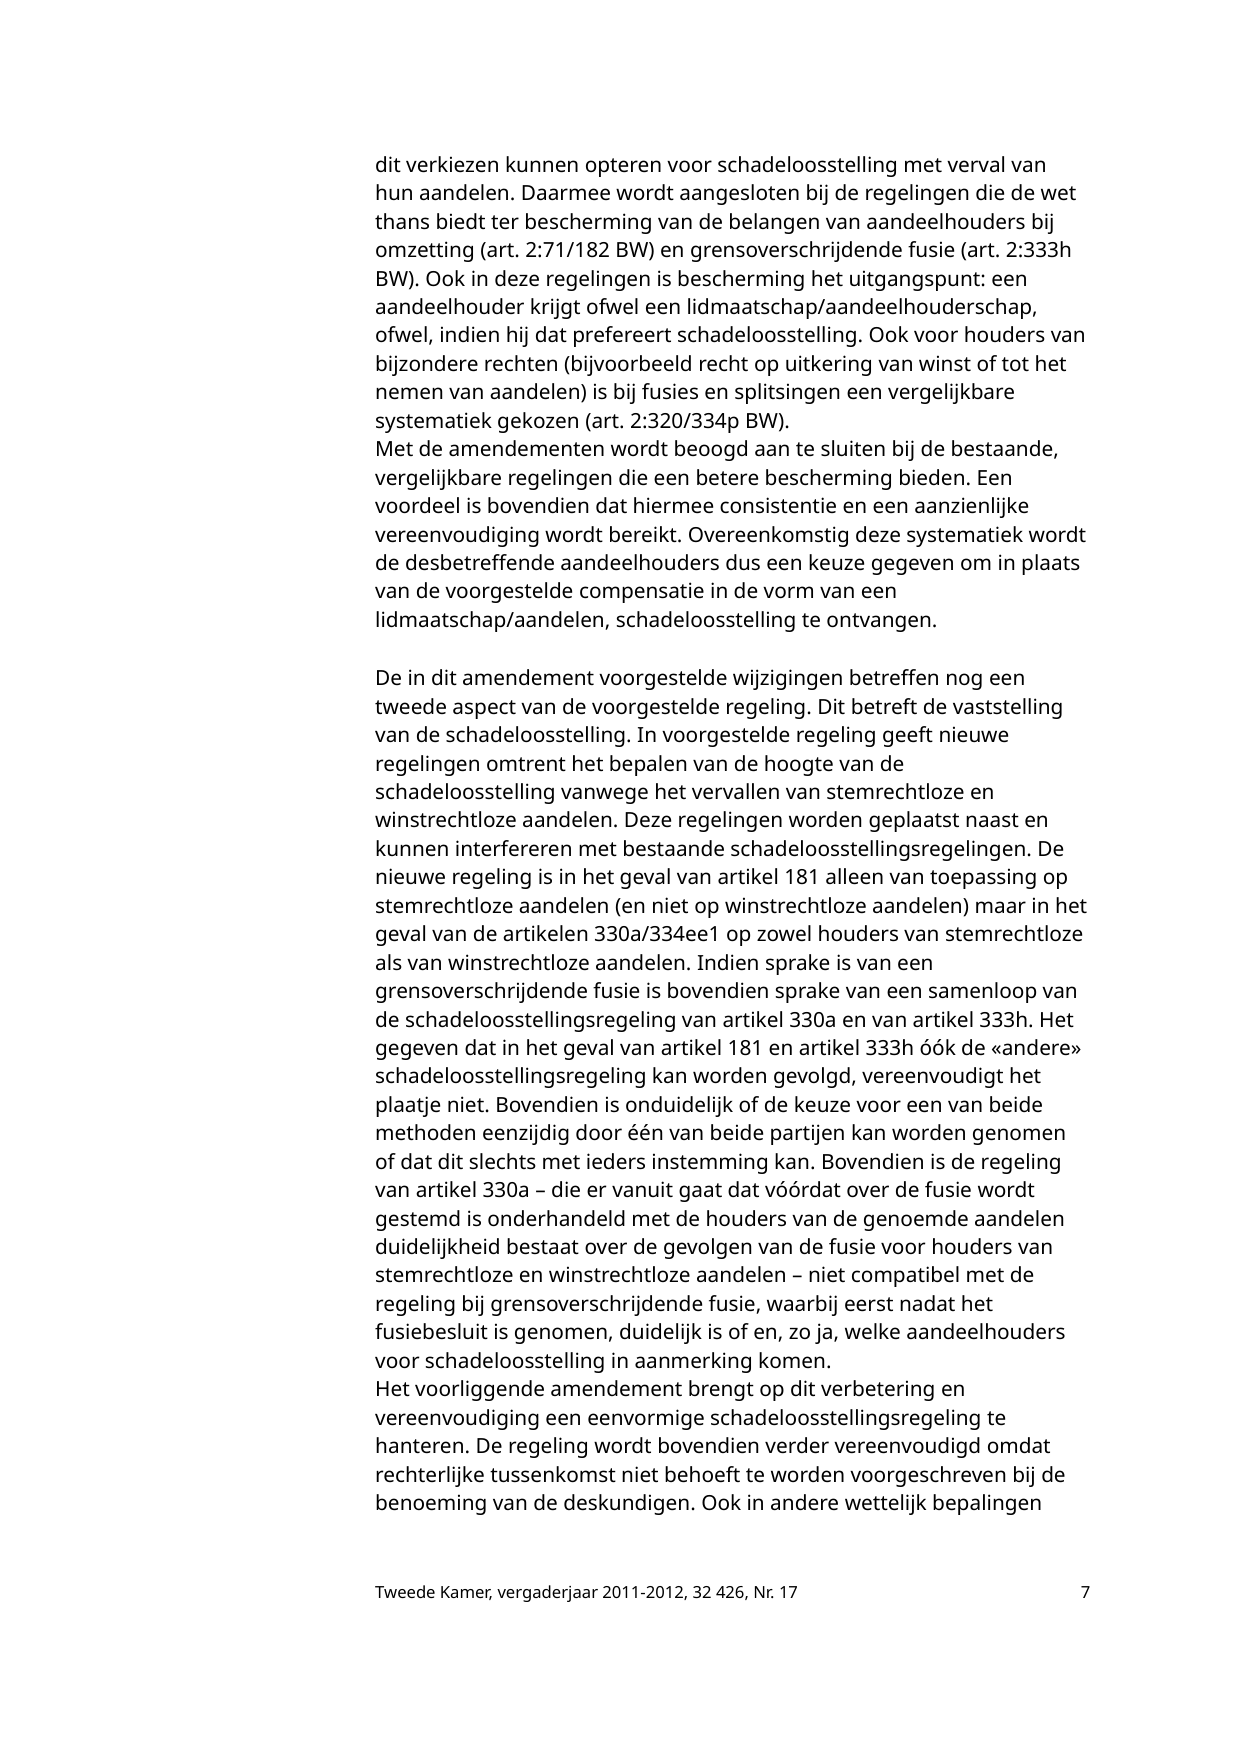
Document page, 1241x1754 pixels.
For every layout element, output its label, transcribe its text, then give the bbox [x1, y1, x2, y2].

text Het voorliggende amendement brengt op dit verbetering en vereenvoudiging een eenvormige schadeloosstellingsregeling te hanteren. De regeling wordt bovendien verder vereenvoudigd omdat rechterlijke tussenkomst niet behoeft te worden voorgeschreven bij de benoeming van de deskundigen. Ook in andere wettelijk bepalingen [375, 1374, 1090, 1517]
text De in dit amendement voorgestelde wijzigingen betreffen nog een tweede aspect van de voorgestelde regeling. Dit betreft de vaststelling van de schadeloosstelling. In voorgestelde regeling geeft nieuwe regelingen omtrent het bepalen van de hoogte van de schadeloosstelling vanwege het vervallen van stemrechtloze en winstrechtloze aandelen. Deze regelingen worden geplaatst naast en kunnen interfereren met bestaande schadeloosstellingsregelingen. De nieuwe regeling is in het geval van artikel 181 alleen van toepassing op stemrechtloze aandelen (en niet op winstrechtloze aandelen) maar in het geval van de artikelen 330a/334ee1 op zowel houders van stemrechtloze als van winstrechtloze aandelen. Indien sprake is van een grensoverschrijdende fusie is bovendien sprake van een samenloop van de schadeloosstellingsregeling van artikel 330a en van artikel 333h. Het gegeven dat in het geval van artikel 181 en artikel 333h óók de «andere» schadeloosstellingsregeling kan worden gevolgd, vereenvoudigt het plaatje niet. Bovendien is onduidelijk of de keuze voor een van beide methoden eenzijdig door één van beide partijen kan worden genomen of dat dit slechts met ieders instemming kan. Bovendien is de regeling van artikel 330a – die er vanuit gaat dat vóórdat over de fusie wordt gestemd is onderhandeld met de houders van de genoemde aandelen duidelijkheid bestaat over de gevolgen van de fusie voor houders van stemrechtloze en winstrechtloze aandelen – niet compatibel met de regeling bij grensoverschrijdende fusie, waarbij eerst nadat het fusiebesluit is genomen, duidelijk is of en, zo ja, welke aandeelhouders voor schadeloosstelling in aanmerking komen. [375, 663, 1090, 1374]
text dit verkiezen kunnen opteren voor schadeloosstelling met verval van hun aandelen. Daarmee wordt aangesloten bij de regelingen die de wet thans biedt ter bescherming van de belangen van aandeelhouders bij omzetting (art. 2:71/182 BW) en grensoverschrijdende fusie (art. 2:333h BW). Ook in deze regelingen is bescherming het uitgangspunt: een aandeelhouder krijgt ofwel een lidmaatschap/aandeelhouderschap, ofwel, indien hij dat prefereert schadeloosstelling. Ook voor houders van bijzondere rechten (bijvoorbeeld recht op uitkering van winst of tot het nemen van aandelen) is bij fusies en splitsingen een vergelijkbare systematiek gekozen (art. 2:320/334p BW). [375, 150, 1090, 434]
text Met de amendementen wordt beoogd aan te sluiten bij de bestaande, vergelijkbare regelingen die een betere bescherming bieden. Een voordeel is bovendien dat hiermee consistentie en een aanzienlijke vereenvoudiging wordt bereikt. Overeenkomstig deze systematiek wordt de desbetreffende aandeelhouders dus een keuze gegeven om in plaats van de voorgestelde compensatie in de vorm van een lidmaatschap/aandelen, schadeloosstelling te ontvangen. [375, 434, 1090, 633]
